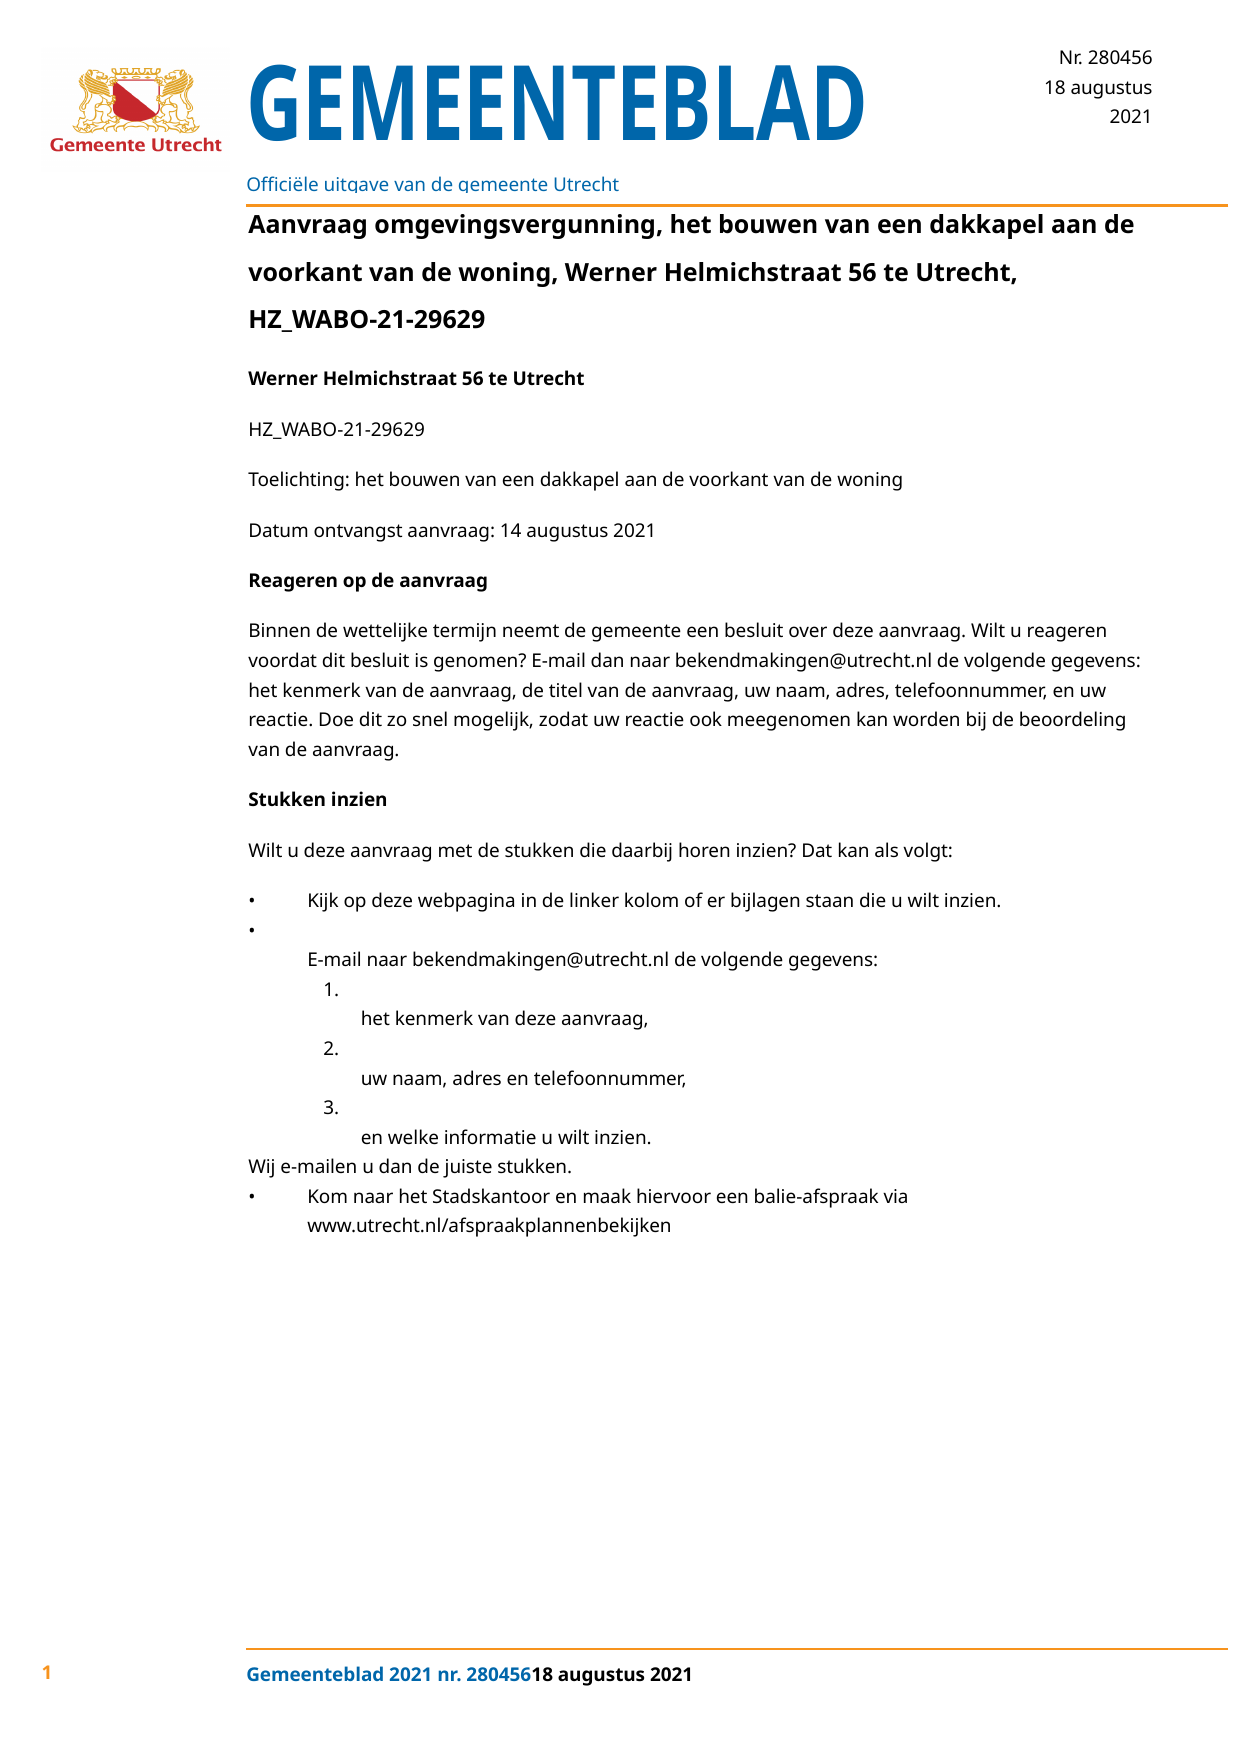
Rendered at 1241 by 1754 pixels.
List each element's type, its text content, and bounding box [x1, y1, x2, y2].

list Kom naar het Stadskantoor en maak hiervoor een balie-afspraak via www.utrecht.nl/afspraakplannenbekijken [248, 1183, 1152, 1238]
text Stukken inzien [248, 786, 1152, 812]
text Binnen de wettelijke termijn neemt de gemeente een besluit over deze aanvraag. Wilt u reageren voordat dit besluit is genomen? E-mail dan naar bekendmakingen@utrecht.nl de volgende gegevens: het kenmerk van de aanvraag, de titel van de aanvraag, uw naam, adres, telefoonnummer, en uw reactie. Doe dit zo snel mogelijk, zodat uw reactie ook meegenomen kan worden bij de beoordeling van de aanvraag. [248, 618, 1152, 762]
text Wij e-mailen u dan de juiste stukken. [248, 1153, 1152, 1179]
list en welke informatie u wilt inzien. [323, 1124, 1152, 1149]
text Reageren op de aanvraag [248, 567, 1152, 593]
text Toelichting: het bouwen van een dakkapel aan de voorkant van de woning [248, 466, 1152, 492]
list het kenmerk van deze aanvraag, [323, 1006, 1152, 1031]
picture [41, 47, 231, 172]
text Datum ontvangst aanvraag: 14 augustus 2021 [248, 517, 1152, 542]
text Werner Helmichstraat 56 te Utrecht [248, 366, 1152, 391]
text Aanvraag omgevingsvergunning, het bouwen van een dakkapel aan de voorkant van de woning, Werner Helmichstraat 56 te Utrecht, HZ_WABO-21-29629 [248, 207, 1152, 336]
text Wilt u deze aanvraag met de stukken die daarbij horen inzien? Dat kan als volgt: [248, 837, 1152, 862]
text HZ_WABO-21-29629 [248, 416, 1152, 442]
list uw naam, adres en telefoonnummer, [323, 1065, 1152, 1090]
list E-mail naar bekendmakingen@utrecht.nl de volgende gegevens: [248, 946, 1152, 972]
list Kijk op deze webpagina in de linker kolom of er bijlagen staan die u wilt inzien. [248, 887, 1152, 913]
